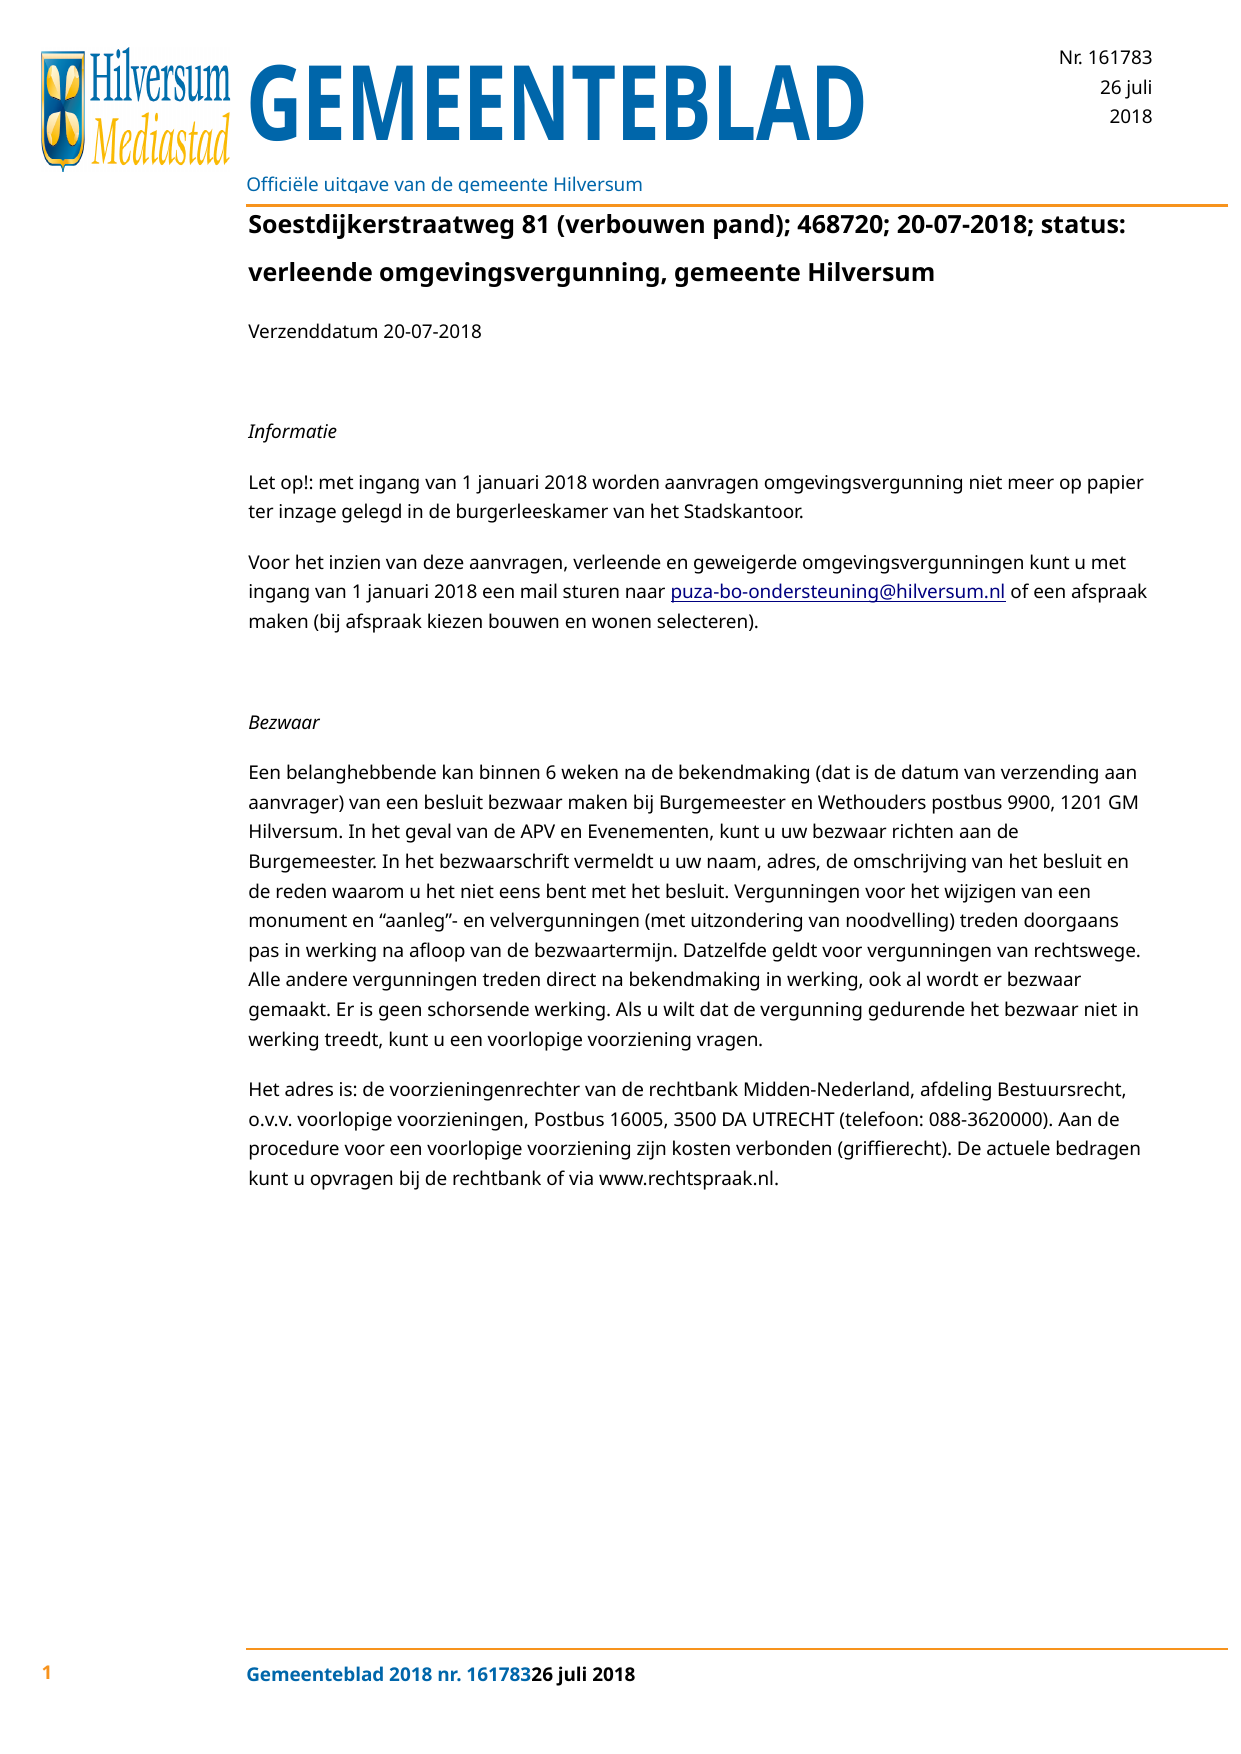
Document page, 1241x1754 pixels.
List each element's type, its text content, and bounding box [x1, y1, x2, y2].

text Verzenddatum 20-07-2018 [248, 318, 1152, 344]
text Een belanghebbende kan binnen 6 weken na de bekendmaking (dat is de datum van verzending aan aanvrager) van een besluit bezwaar maken bij Burgemeester en Wethouders postbus 9900, 1201 GM Hilversum. In het geval van de APV en Evenementen, kunt u uw bezwaar richten aan de Burgemeester. In het bezwaarschrift vermeldt u uw naam, adres, de omschrijving van het besluit en de reden waarom u het niet eens bent met het besluit. Vergunningen voor het wijzigen van een monument en “aanleg”- en velvergunningen (met uitzondering van noodvelling) treden doorgaans pas in werking na afloop van de bezwaartermijn. Datzelfde geldt voor vergunningen van rechtswege. Alle andere vergunningen treden direct na bekendmaking in werking, ook al wordt er bezwaar gemaakt. Er is geen schorsende werking. Als u wilt dat de vergunning gedurende het bezwaar niet in werking treedt, kunt u een voorlopige voorziening vragen. [248, 759, 1152, 1052]
text Let op!: met ingang van 1 januari 2018 worden aanvragen omgevingsvergunning niet meer op papier ter inzage gelegd in de burgerleeskamer van het Stadskantoor. [248, 469, 1152, 524]
picture [41, 47, 231, 172]
text Voor het inzien van deze aanvragen, verleende en geweigerde omgevingsvergunningen kunt u met ingang van 1 januari 2018 een mail sturen naar puza-bo-ondersteuning@hilversum.nl of een afspraak maken (bij afspraak kiezen bouwen en wonen selecteren). [248, 549, 1152, 634]
text Bezwaar [248, 709, 1152, 735]
text Soestdijkerstraatweg 81 (verbouwen pand); 468720; 20-07-2018; status: verleende omgevingsvergunning, gemeente Hilversum [248, 207, 1152, 288]
text Het adres is: de voorzieningenrechter van de rechtbank Midden-Nederland, afdeling Bestuursrecht, o.v.v. voorlopige voorzieningen, Postbus 16005, 3500 DA UTRECHT (telefoon: 088-3620000). Aan de procedure voor een voorlopige voorziening zijn kosten verbonden (griffierecht). De actuele bedragen kunt u opvragen bij de rechtbank of via www.rechtspraak.nl. [248, 1076, 1152, 1191]
text Informatie [248, 419, 1152, 444]
